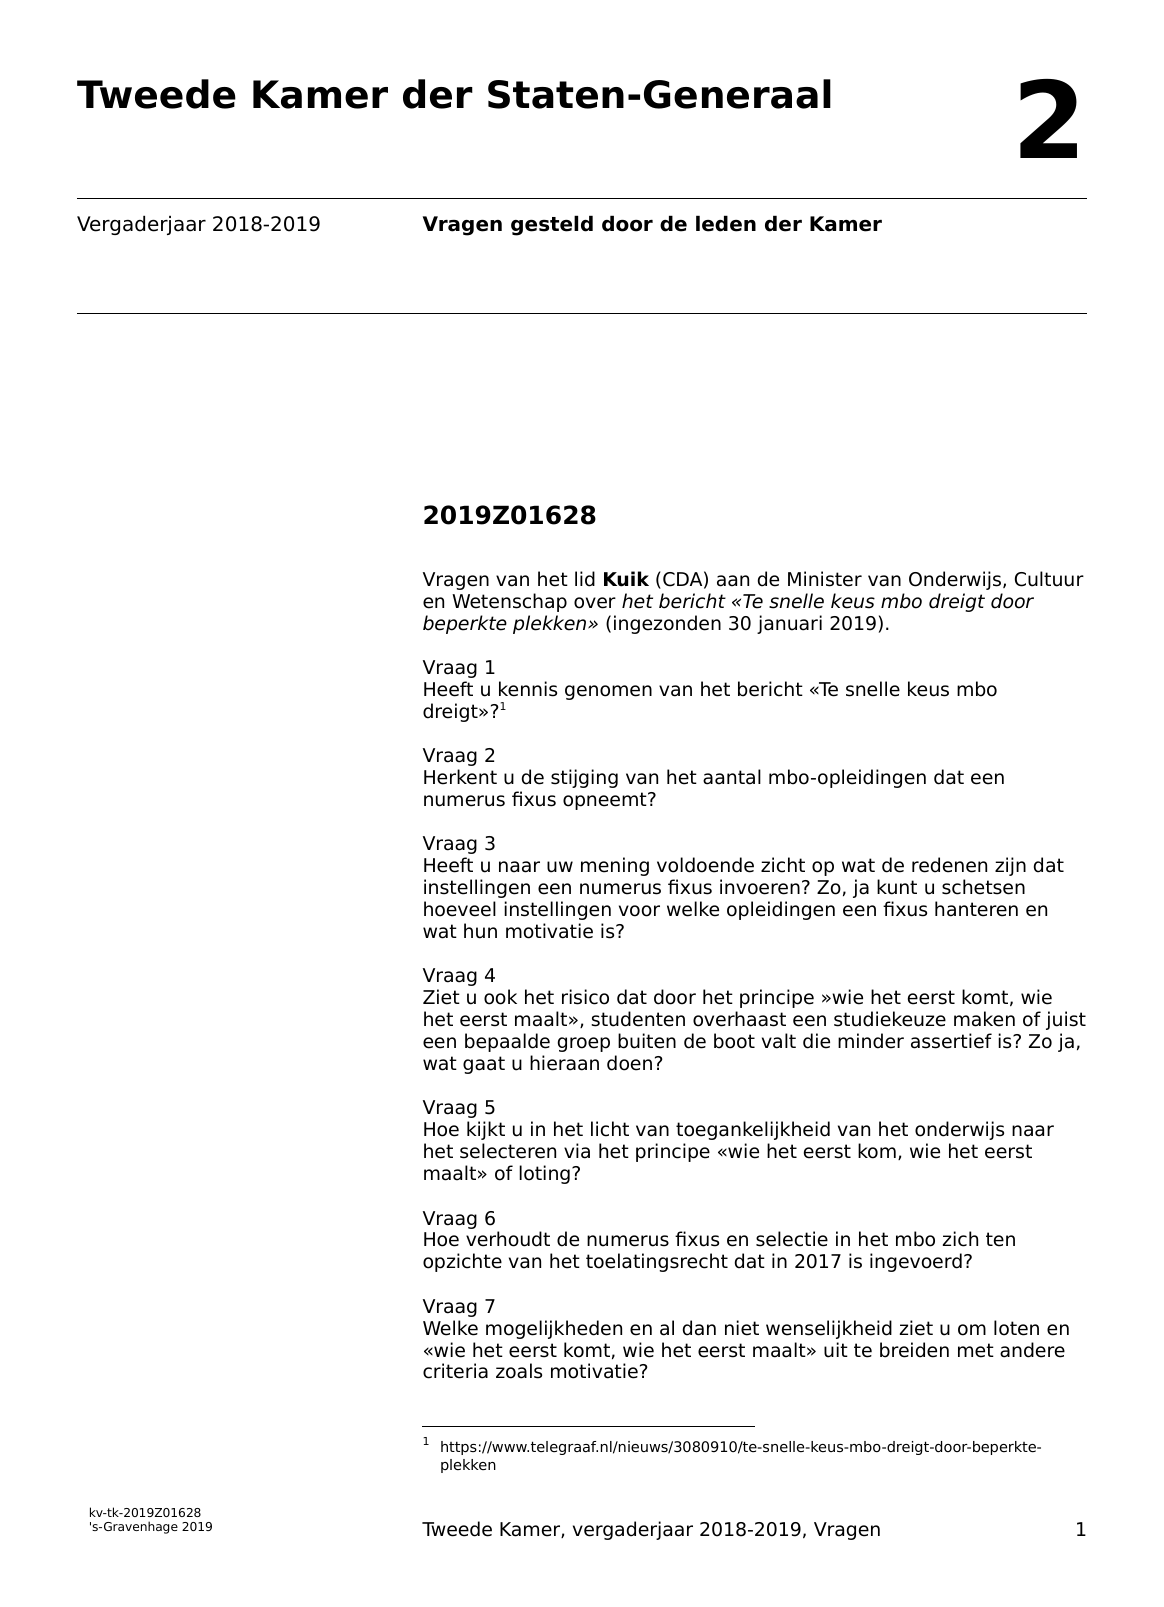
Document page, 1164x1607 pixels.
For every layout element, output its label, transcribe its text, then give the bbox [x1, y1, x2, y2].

text Vraag 6 [422, 1207, 1087, 1229]
text kv-tk-2019Z01628 [88, 1506, 323, 1520]
text Hoe kijkt u in het licht van toegankelijkheid van het onderwijs naar het selecteren via het principe «wie het eerst kom, wie het eerst maalt» of loting? [422, 1119, 1087, 1185]
table_cell Vragen gesteld door de leden der Kamer [422, 199, 1087, 313]
text 's-Gravenhage 2019 [88, 1520, 323, 1534]
table_header Tweede Kamer der Staten-Generaal [77, 59, 886, 198]
text Herkent u de stijging van het aantal mbo-opleidingen dat een numerus fixus opneemt? [422, 767, 1087, 811]
text Welke mogelijkheden en al dan niet wenselijkheid ziet u om loten en «wie het eerst komt, wie het eerst maalt» uit te breiden met andere criteria zoals motivatie? [422, 1317, 1087, 1383]
text Vraag 4 [422, 965, 1087, 987]
text Hoe verhoudt de numerus fixus en selectie in het mbo zich ten opzichte van het toelatingsrecht dat in 2017 is ingevoerd? [422, 1229, 1087, 1273]
text Heeft u kennis genomen van het bericht «Te snelle keus mbo dreigt»? [422, 679, 1087, 723]
text https://www.telegraaf.nl/nieuws/3080910/te-snelle-keus-mbo-dreigt-door-beperkte-plekken [422, 1435, 1087, 1474]
table_header 2 [886, 59, 1087, 198]
table_cell Vergaderjaar 2018-2019 [77, 199, 422, 313]
text Vraag 3 [422, 833, 1087, 855]
text Vraag 1 [422, 657, 1087, 679]
text Ziet u ook het risico dat door het principe »wie het eerst komt, wie het eerst maalt», studenten overhaast een studiekeuze maken of juist een bepaalde groep buiten de boot valt die minder assertief is? Zo ja, wat gaat u hieraan doen? [422, 987, 1087, 1075]
text Vraag 2 [422, 745, 1087, 767]
text Heeft u naar uw mening voldoende zicht op wat de redenen zijn dat instellingen een numerus fixus invoeren? Zo, ja kunt u schetsen hoeveel instellingen voor welke opleidingen een fixus hanteren en wat hun motivatie is? [422, 855, 1087, 943]
text 2019Z01628 [422, 501, 1087, 531]
text Vragen van het lid Kuik (CDA) aan de Minister van Onderwijs, Cultuur en Wetenschap over het bericht «Te snelle keus mbo dreigt door beperkte plekken» (ingezonden 30 januari 2019). [422, 569, 1087, 635]
text Vraag 7 [422, 1296, 1087, 1317]
text Vraag 5 [422, 1097, 1087, 1119]
